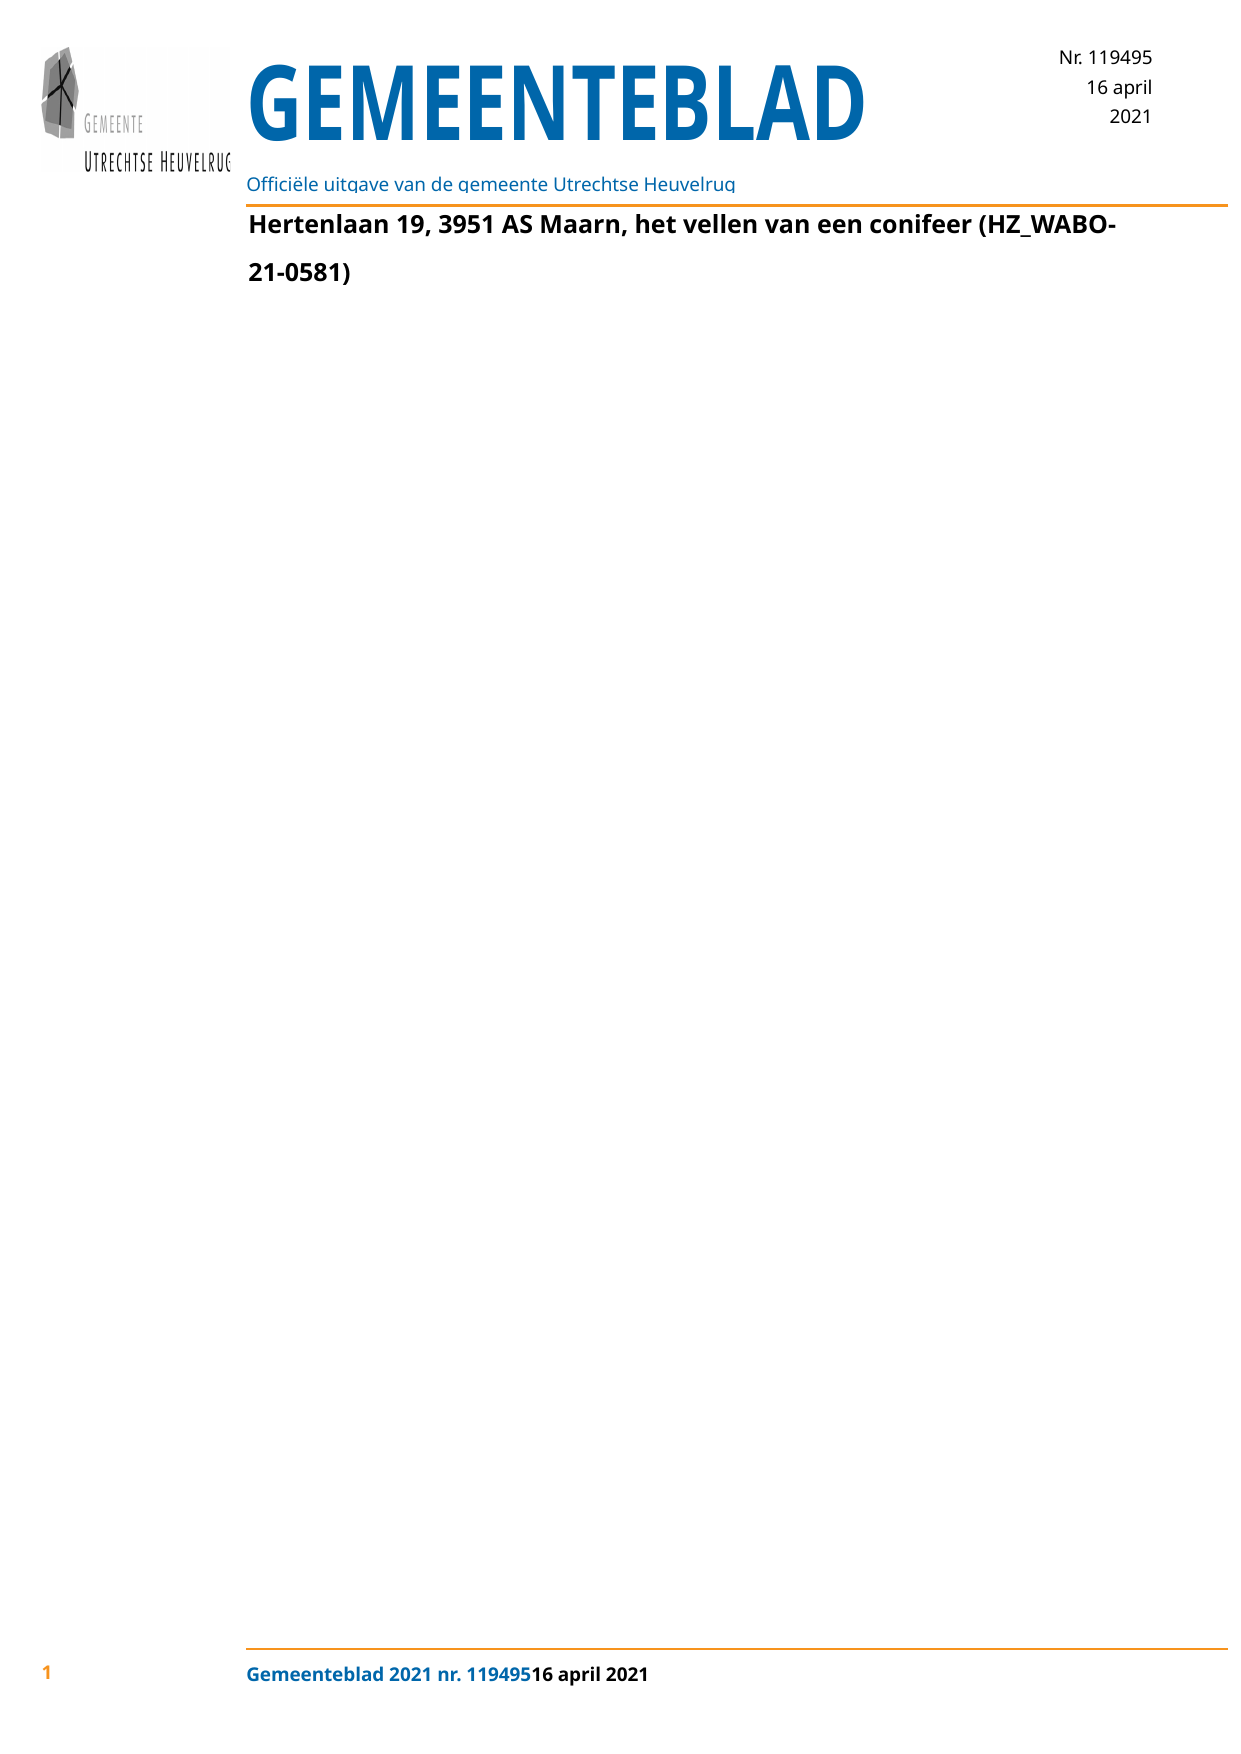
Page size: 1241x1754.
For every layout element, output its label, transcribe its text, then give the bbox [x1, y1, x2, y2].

picture [41, 47, 231, 172]
text Hertenlaan 19, 3951 AS Maarn, het vellen van een conifeer (HZ_WABO-21-0581) [248, 207, 1152, 288]
